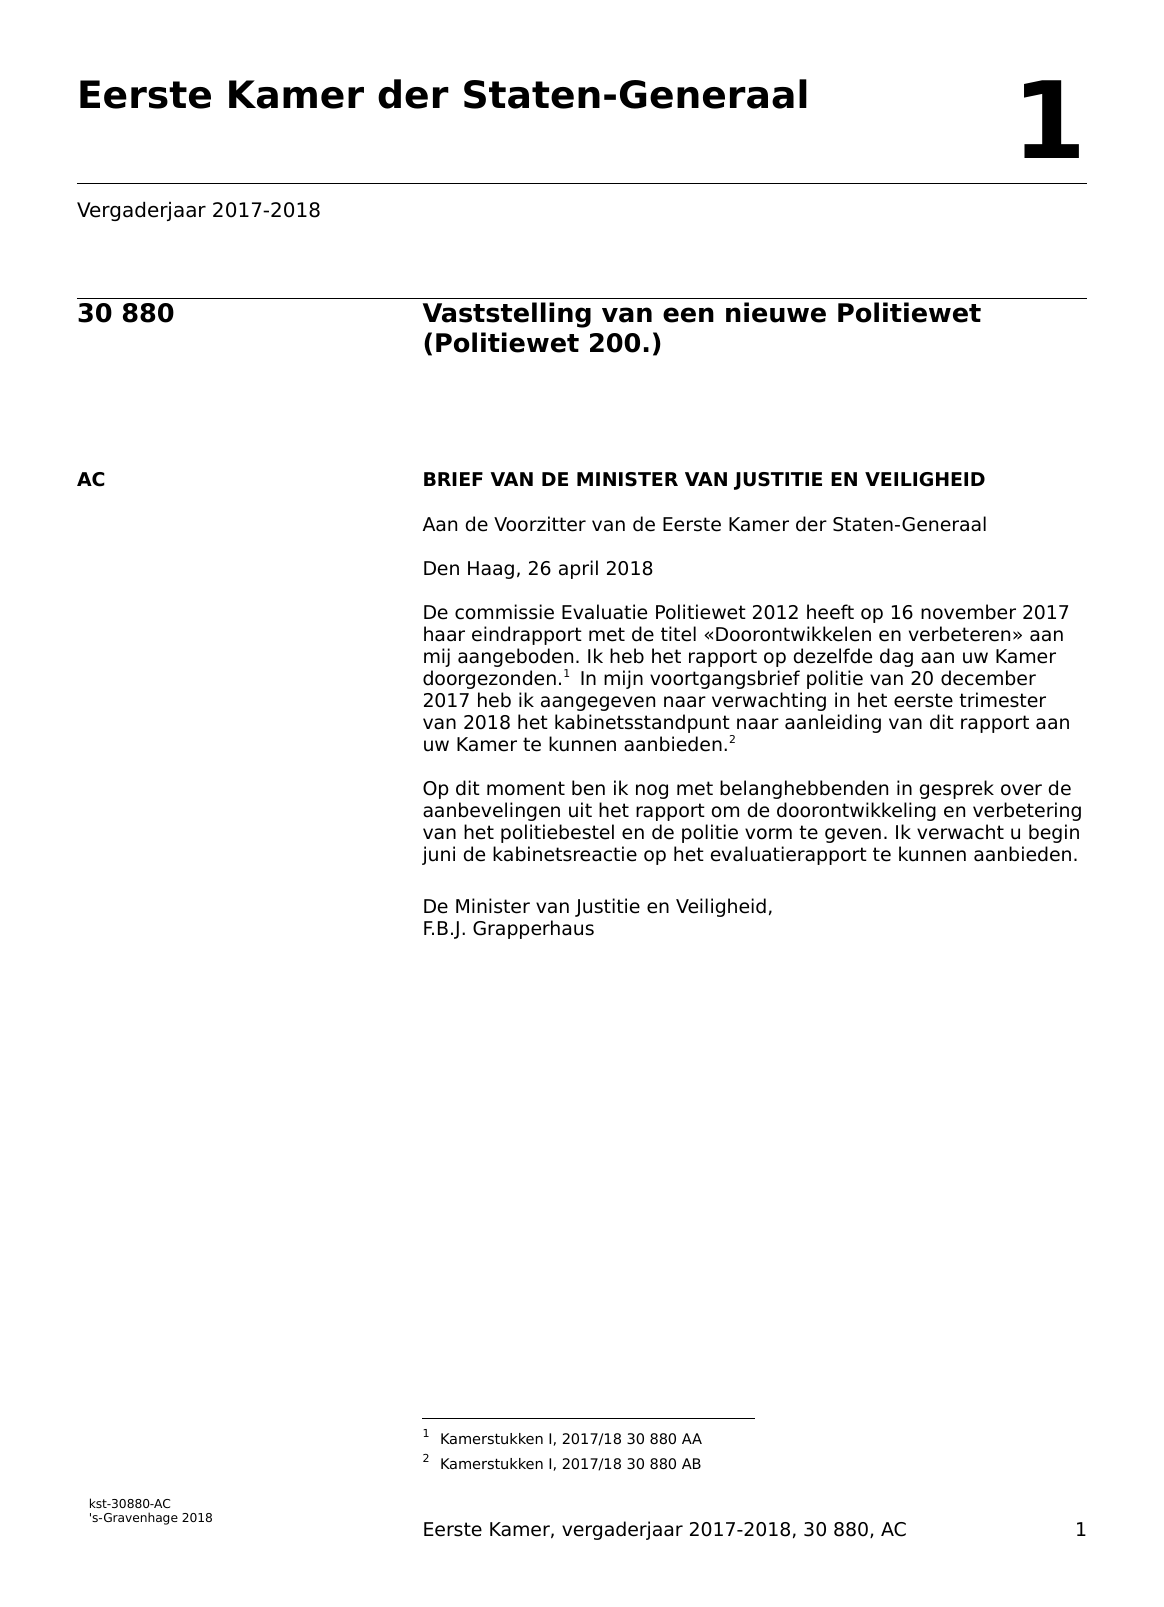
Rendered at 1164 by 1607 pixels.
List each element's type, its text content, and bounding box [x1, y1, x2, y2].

text Den Haag, 26 april 2018 [422, 558, 1087, 580]
text Op dit moment ben ik nog met belanghebbenden in gesprek over de aanbevelingen uit het rapport om de doorontwikkeling en verbetering van het politiebestel en de politie vorm te geven. Ik verwacht u begin juni de kabinetsreactie op het evaluatierapport te kunnen aanbieden. [422, 778, 1087, 866]
subtitle AC BRIEF VAN DE MINISTER VAN JUSTITIE EN VEILIGHEID [77, 469, 1087, 491]
text De Minister van Justitie en Veiligheid, F.B.J. Grapperhaus [422, 896, 1087, 940]
subtitle 30 880 Vaststelling van een nieuwe Politiewet (Politiewet 200.) [77, 299, 1087, 358]
table_header 1 [886, 59, 1087, 183]
table_cell Vergaderjaar 2017-2018 [77, 184, 1087, 298]
text Kamerstukken I, 2017/18 30 880 AB [422, 1452, 1087, 1474]
text 's-Gravenhage 2018 [88, 1511, 323, 1525]
text kst-30880-AC [88, 1497, 323, 1511]
table_header Eerste Kamer der Staten-Generaal [77, 59, 886, 183]
text Aan de Voorzitter van de Eerste Kamer der Staten-Generaal [422, 513, 1087, 536]
text Kamerstukken I, 2017/18 30 880 AA [422, 1427, 1087, 1449]
text De commissie Evaluatie Politiewet 2012 heeft op 16 november 2017 haar eindrapport met de titel «Doorontwikkelen en verbeteren» aan mij aangeboden. Ik heb het rapport op dezelfde dag aan uw Kamer doorgezonden. In mijn voortgangsbrief politie van 20 december 2017 heb ik aangegeven naar verwachting in het eerste trimester van 2018 het kabinetsstandpunt naar aanleiding van dit rapport aan uw Kamer te kunnen aanbieden. [422, 602, 1087, 756]
